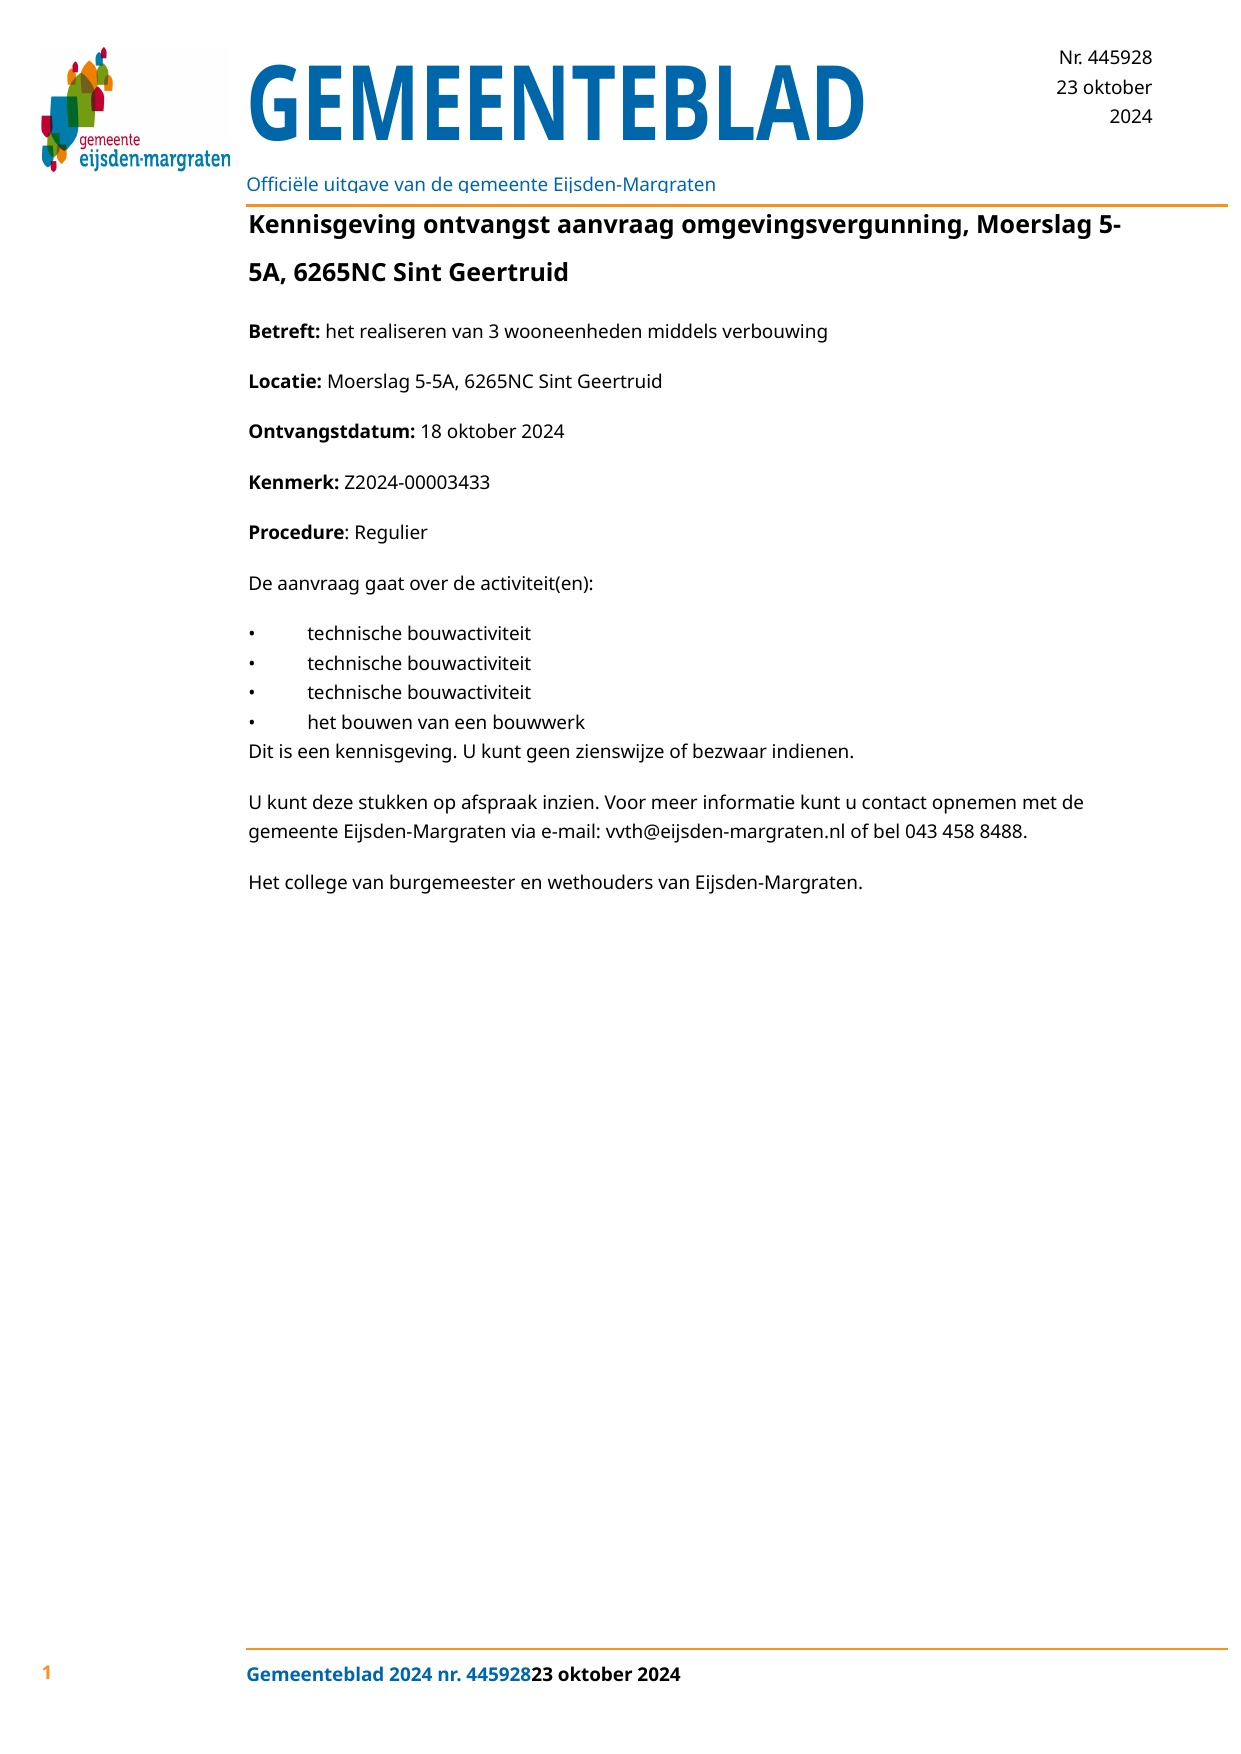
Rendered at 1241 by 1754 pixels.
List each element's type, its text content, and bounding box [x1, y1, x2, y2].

text Betreft: het realiseren van 3 wooneenheden middels verbouwing [248, 318, 1152, 344]
text Locatie: Moerslag 5-5A, 6265NC Sint Geertruid [248, 368, 1152, 394]
text Dit is een kennisgeving. U kunt geen zienswijze of bezwaar indienen. [248, 739, 1152, 764]
text De aanvraag gaat over de activiteit(en): [248, 570, 1152, 596]
text Het college van burgemeester en wethouders van Eijsden-Margraten. [248, 869, 1152, 895]
list technische bouwactiviteit [248, 679, 1152, 705]
list technische bouwactiviteit [248, 620, 1152, 646]
list het bouwen van een bouwwerk [248, 709, 1152, 735]
picture [41, 47, 231, 172]
text U kunt deze stukken op afspraak inzien. Voor meer informatie kunt u contact opnemen met de gemeente Eijsden-Margraten via e-mail: vvth@eijsden-margraten.nl of bel 043 458 8488. [248, 789, 1152, 844]
text Procedure: Regulier [248, 519, 1152, 545]
text Kennisgeving ontvangst aanvraag omgevingsvergunning, Moerslag 5-5A, 6265NC Sint Geertruid [248, 207, 1152, 288]
text Kenmerk: Z2024-00003433 [248, 469, 1152, 495]
list technische bouwactiviteit [248, 650, 1152, 676]
text Ontvangstdatum: 18 oktober 2024 [248, 419, 1152, 444]
